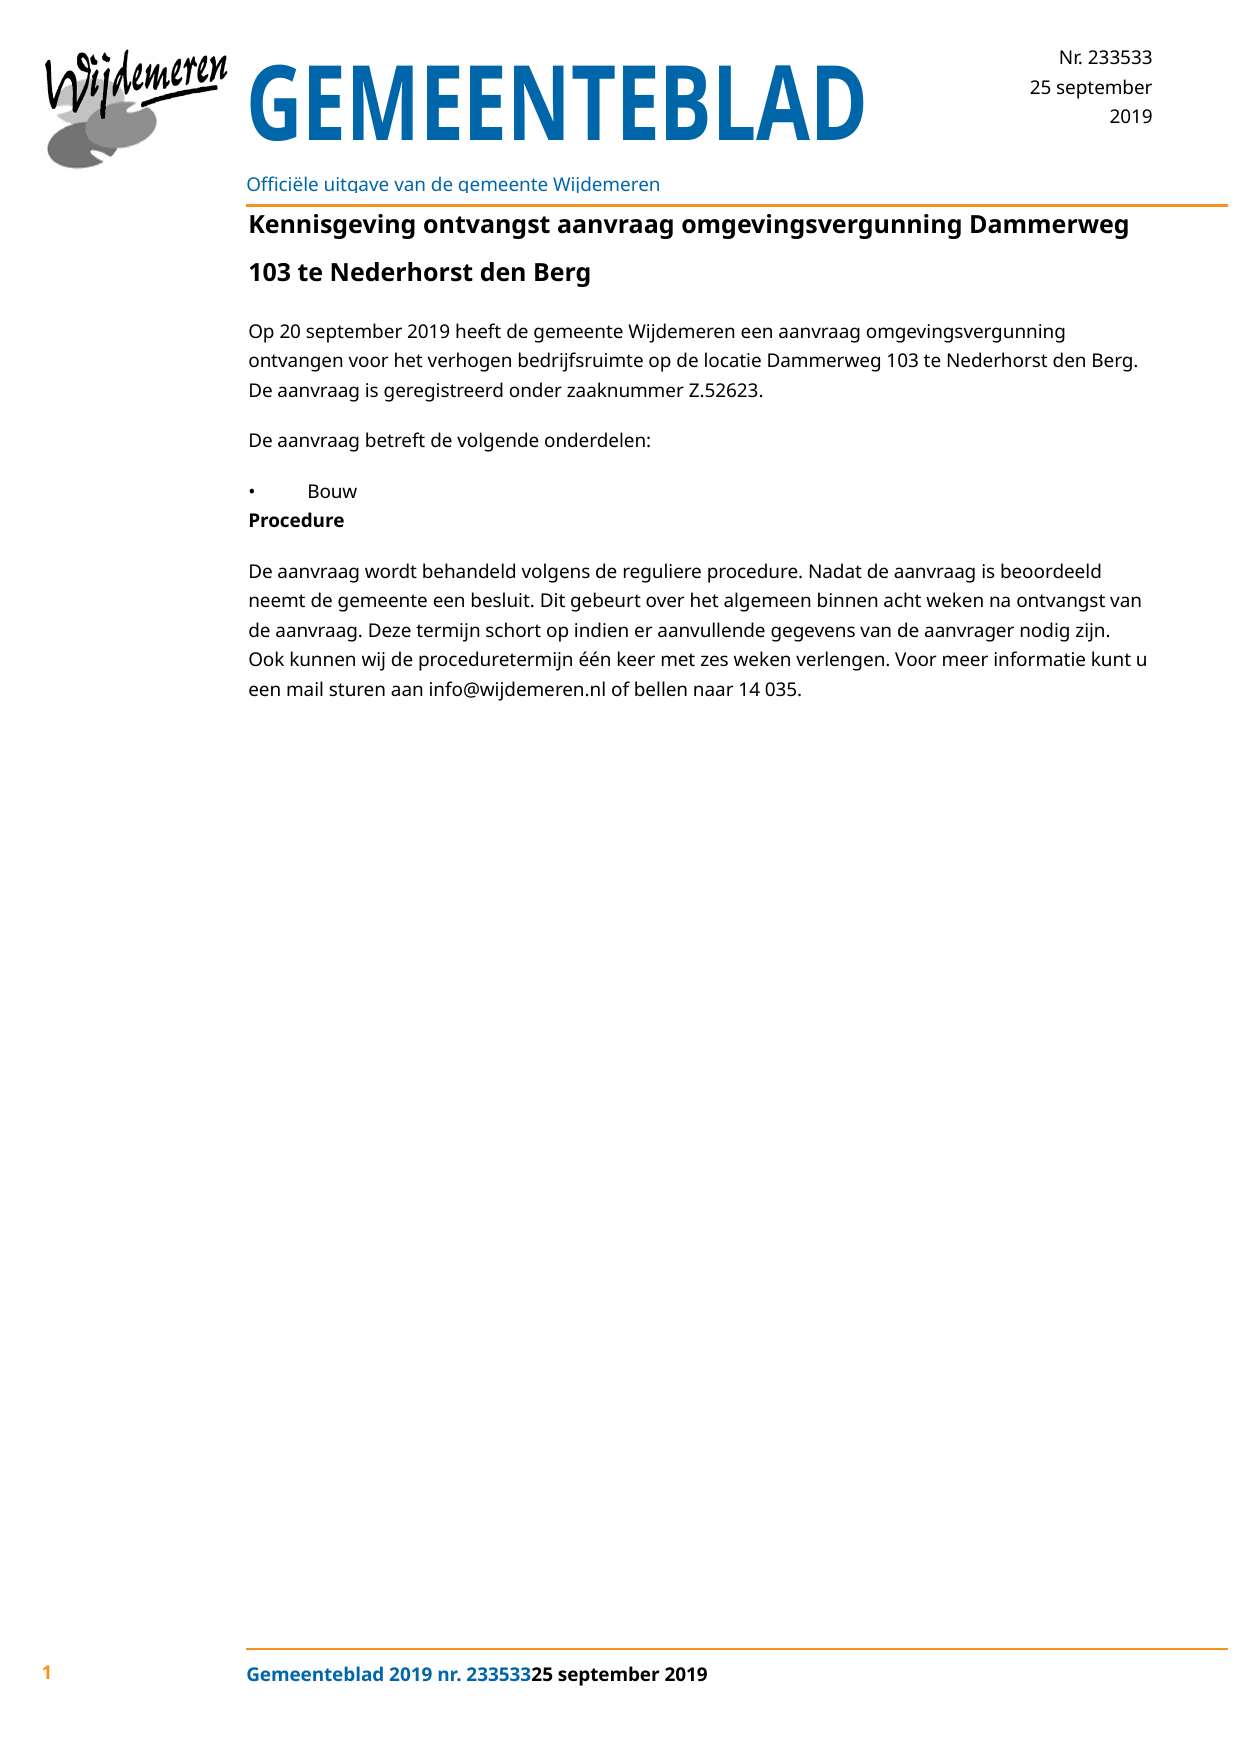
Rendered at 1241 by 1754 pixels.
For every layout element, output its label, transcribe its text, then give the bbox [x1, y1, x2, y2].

text Op 20 september 2019 heeft de gemeente Wijdemeren een aanvraag omgevingsvergunning ontvangen voor het verhogen bedrijfsruimte op de locatie Dammerweg 103 te Nederhorst den Berg. De aanvraag is geregistreerd onder zaaknummer Z.52623. [248, 318, 1152, 403]
text Kennisgeving ontvangst aanvraag omgevingsvergunning Dammerweg 103 te Nederhorst den Berg [248, 207, 1152, 288]
text De aanvraag betreft de volgende onderdelen: [248, 427, 1152, 453]
list Bouw [248, 478, 1152, 504]
picture [41, 47, 231, 172]
text Procedure [248, 507, 1152, 533]
text De aanvraag wordt behandeld volgens de reguliere procedure. Nadat de aanvraag is beoordeeld neemt de gemeente een besluit. Dit gebeurt over het algemeen binnen acht weken na ontvangst van de aanvraag. Deze termijn schort op indien er aanvullende gegevens van de aanvrager nodig zijn. Ook kunnen wij de proceduretermijn één keer met zes weken verlengen. Voor meer informatie kunt u een mail sturen aan info@wijdemeren.nl of bellen naar 14 035. [248, 558, 1152, 702]
